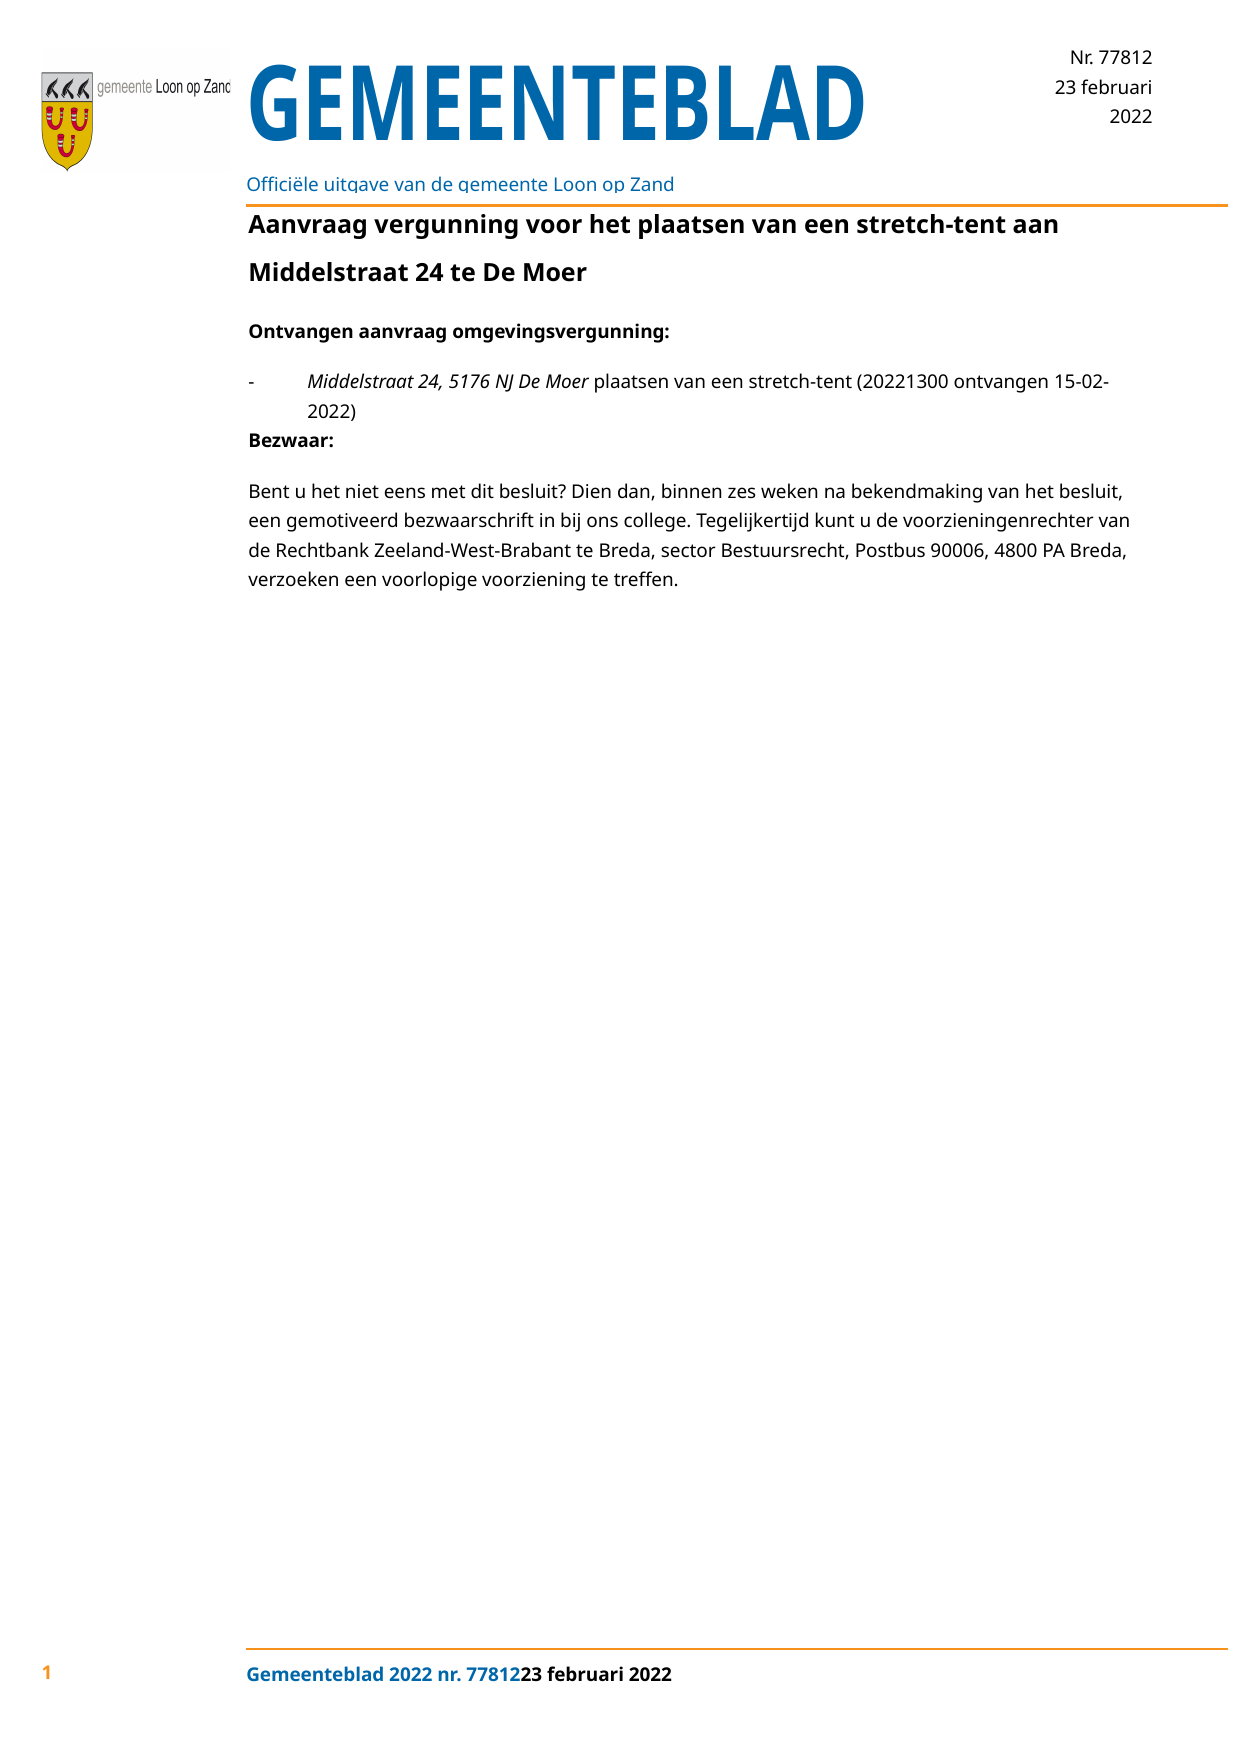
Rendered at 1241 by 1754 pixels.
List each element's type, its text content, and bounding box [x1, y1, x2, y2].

text Aanvraag vergunning voor het plaatsen van een stretch-tent aan Middelstraat 24 te De Moer [248, 207, 1152, 288]
picture [41, 47, 231, 172]
text Bent u het niet eens met dit besluit? Dien dan, binnen zes weken na bekendmaking van het besluit, een gemotiveerd bezwaarschrift in bij ons college. Tegelijkertijd kunt u de voorzieningenrechter van de Rechtbank Zeeland-West-Brabant te Breda, sector Bestuursrecht, Postbus 90006, 4800 PA Breda, verzoeken een voorlopige voorziening te treffen. [248, 478, 1152, 592]
list Middelstraat 24, 5176 NJ De Moer plaatsen van een stretch-tent (20221300 ontvangen 15-02-2022) [248, 368, 1152, 424]
text Ontvangen aanvraag omgevingsvergunning: [248, 318, 1152, 344]
text Bezwaar: [248, 427, 1152, 453]
